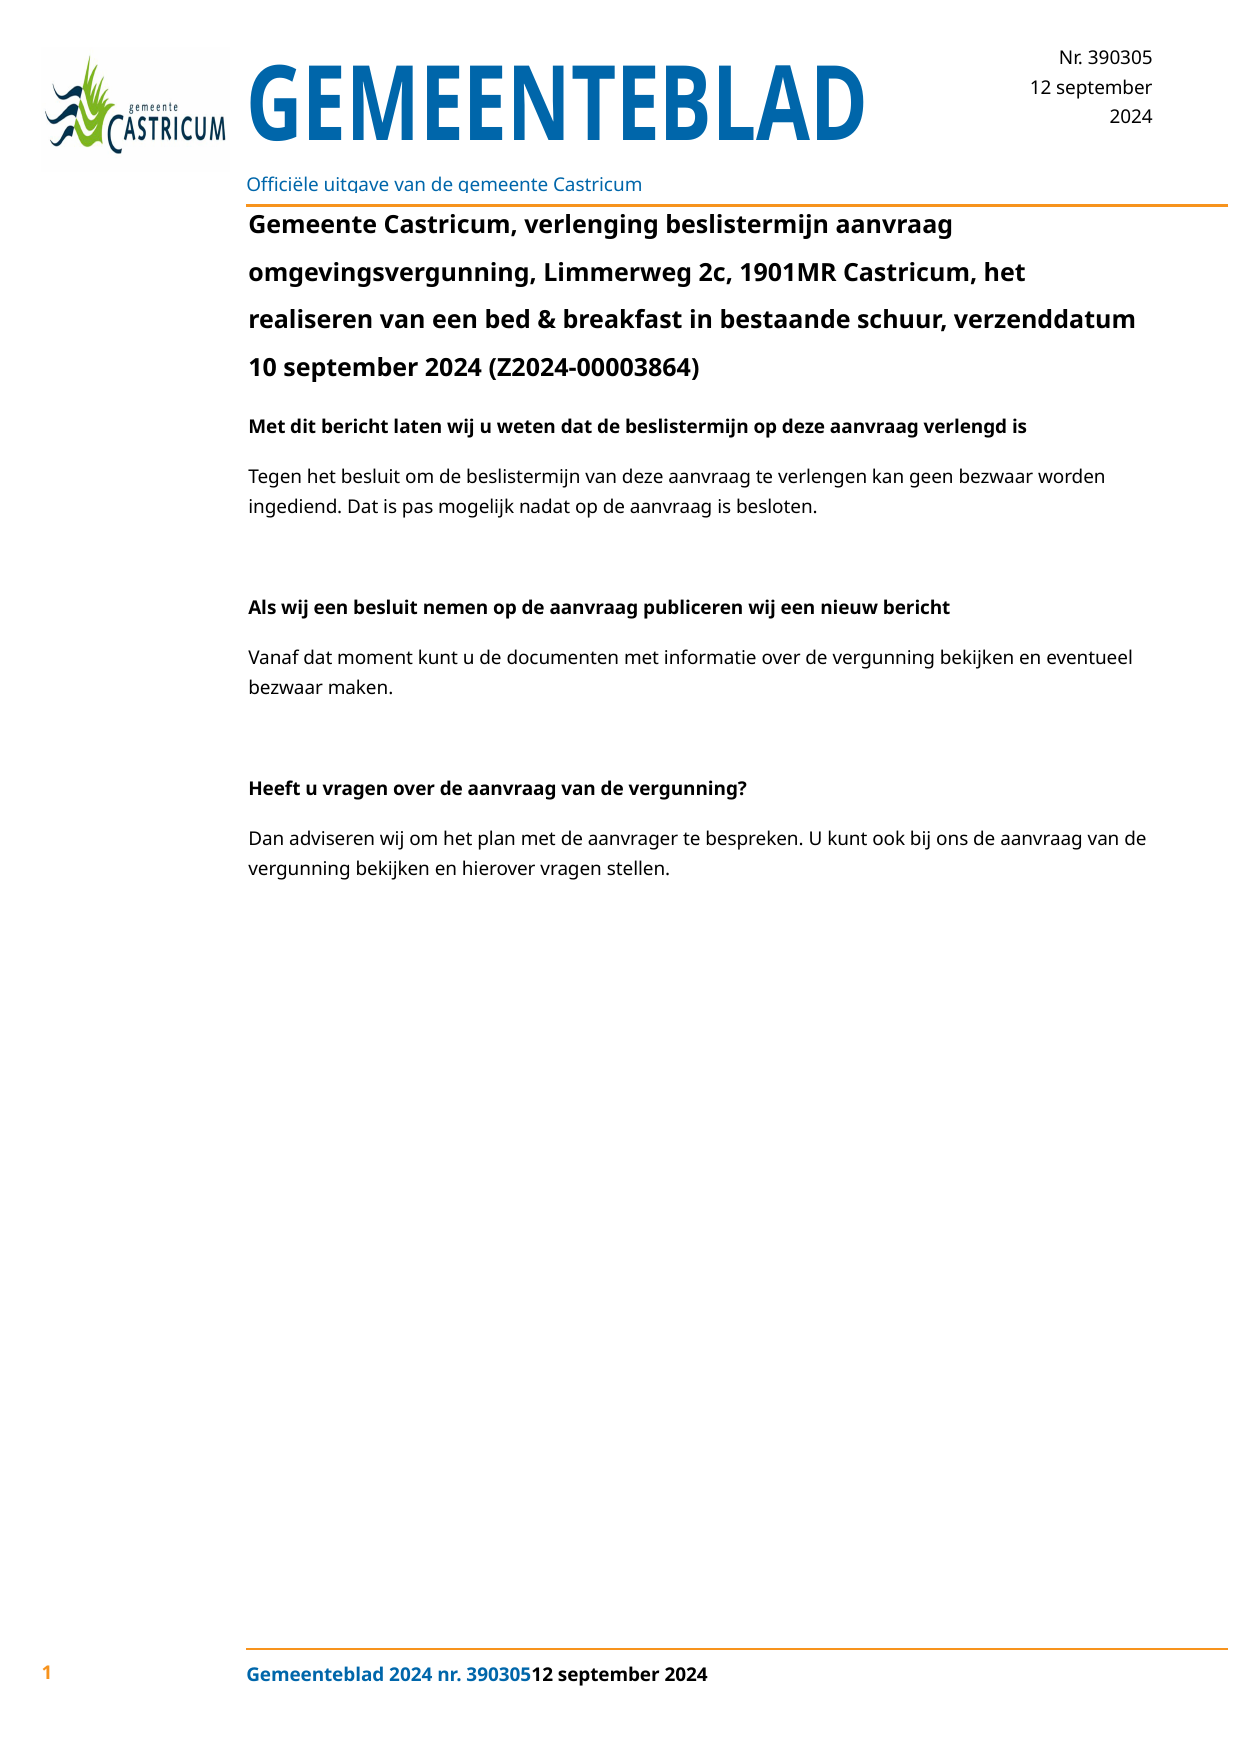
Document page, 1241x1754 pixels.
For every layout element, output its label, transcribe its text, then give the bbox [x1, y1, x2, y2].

text Heeft u vragen over de aanvraag van de vergunning? [248, 775, 1152, 801]
text Als wij een besluit nemen op de aanvraag publiceren wij een nieuw bericht [248, 594, 1152, 620]
text Met dit bericht laten wij u weten dat de beslistermijn op deze aanvraag verlengd is [248, 413, 1152, 439]
picture [41, 47, 231, 172]
text Tegen het besluit om de beslistermijn van deze aanvraag te verlengen kan geen bezwaar worden ingediend. Dat is pas mogelijk nadat op de aanvraag is besloten. [248, 463, 1152, 519]
text Dan adviseren wij om het plan met de aanvrager te bespreken. U kunt ook bij ons de aanvraag van de vergunning bekijken en hierover vragen stellen. [248, 825, 1152, 881]
text Gemeente Castricum, verlenging beslistermijn aanvraag omgevingsvergunning, Limmerweg 2c, 1901MR Castricum, het realiseren van een bed & breakfast in bestaande schuur, verzenddatum 10 september 2024 (Z2024-00003864) [248, 207, 1152, 384]
text Vanaf dat moment kunt u de documenten met informatie over de vergunning bekijken en eventueel bezwaar maken. [248, 644, 1152, 700]
